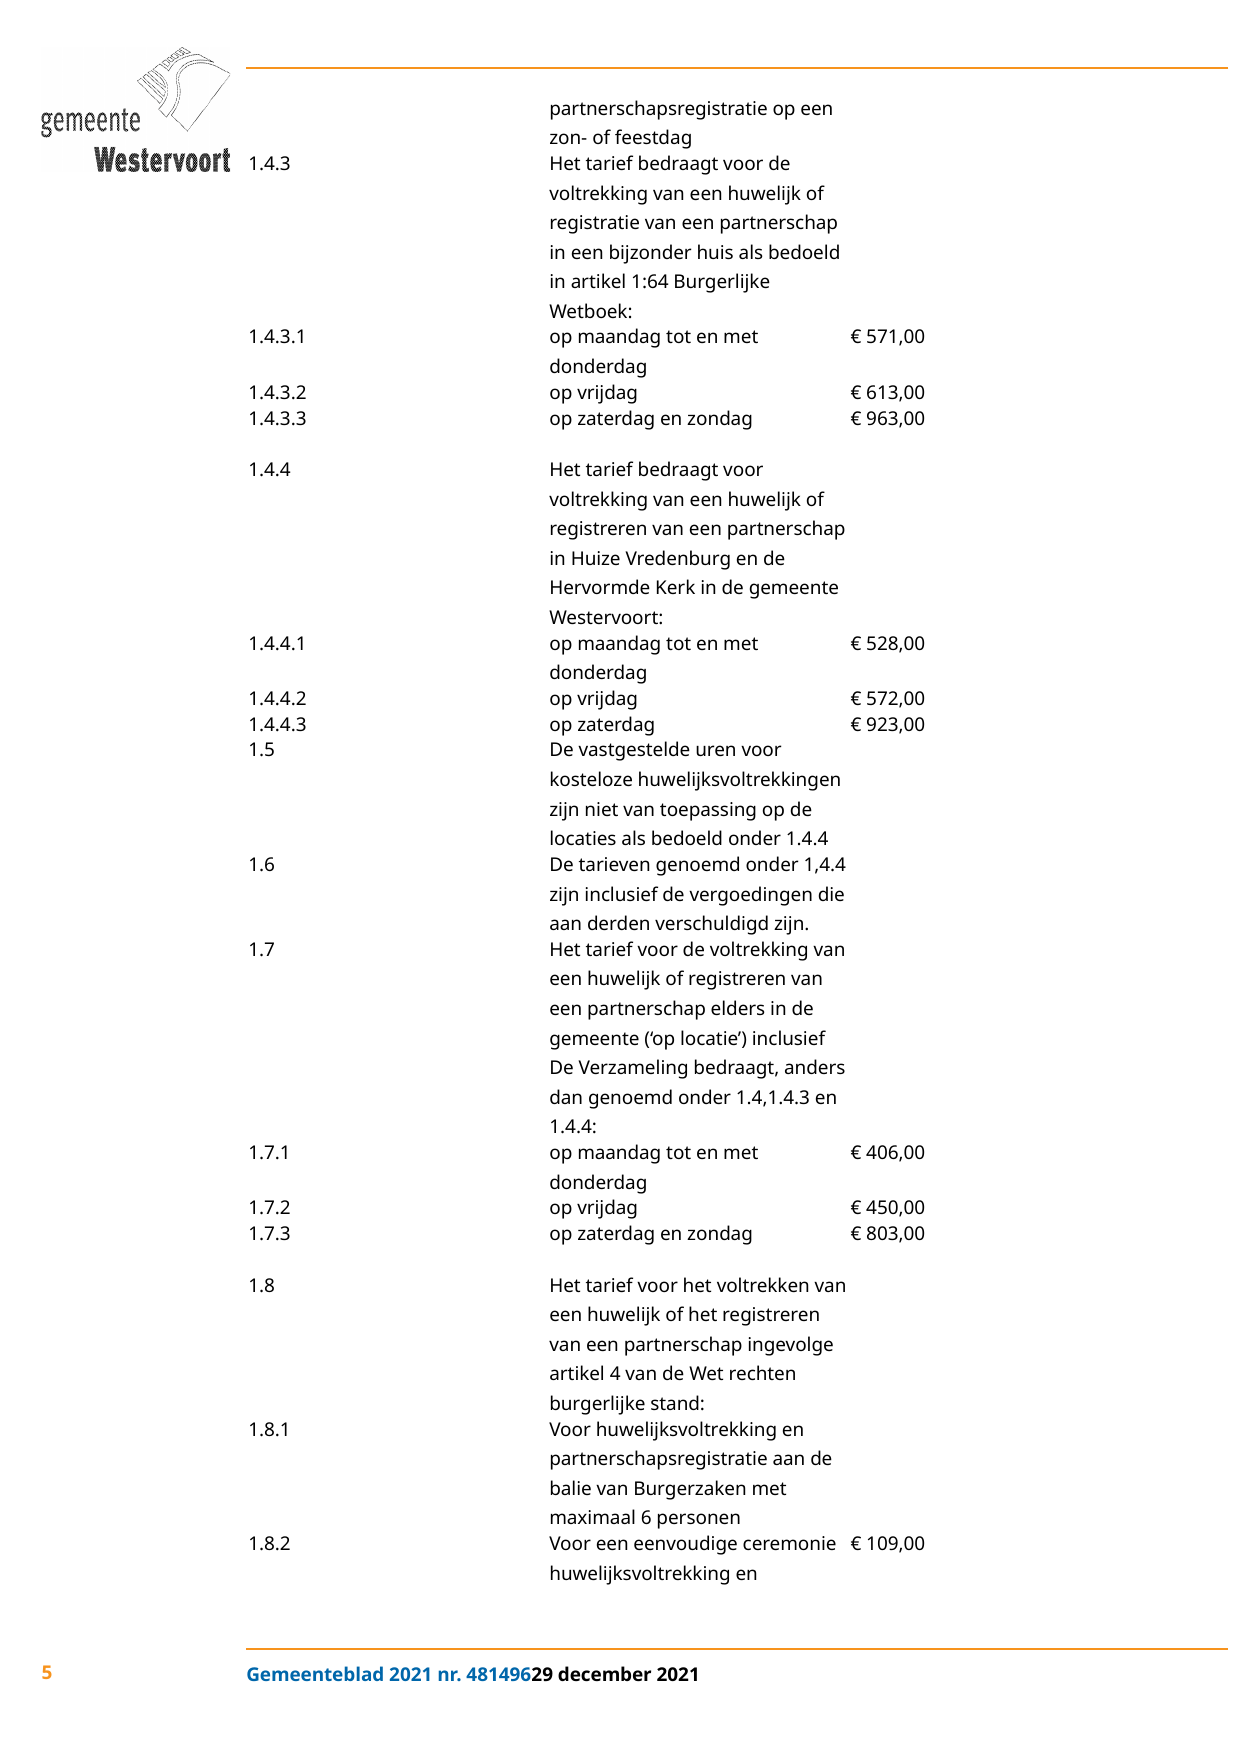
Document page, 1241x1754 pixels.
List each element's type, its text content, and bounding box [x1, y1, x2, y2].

table_cell [850, 431, 1001, 456]
table_cell [248, 431, 549, 456]
table_cell € 406,00 [850, 1139, 1001, 1194]
table_cell 1.4.4.3 [248, 711, 549, 737]
table_cell [1001, 851, 1152, 936]
table_cell € 613,00 [850, 379, 1001, 405]
table_cell 1.8.1 [248, 1416, 549, 1530]
table_cell 1.4.3.1 [248, 324, 549, 379]
table_cell [549, 1246, 850, 1272]
table_cell [1001, 1139, 1152, 1194]
table_cell [850, 1246, 1001, 1272]
table_cell [850, 737, 1001, 851]
table_cell [1001, 431, 1152, 456]
table_cell op maandag tot en met donderdag [549, 324, 850, 379]
table_cell [248, 1246, 549, 1272]
table_cell [1001, 1195, 1152, 1220]
table_cell partnerschapsregistratie op een zon- of feestdag [549, 95, 850, 150]
table_cell op zaterdag en zondag [549, 405, 850, 431]
table_cell 1.5 [248, 737, 549, 851]
table_cell [1001, 1246, 1152, 1272]
table_cell [1001, 630, 1152, 685]
table_cell 1.7.3 [248, 1220, 549, 1246]
table_cell Het tarief voor het voltrekken van een huwelijk of het registreren van een partnerschap ingevolge artikel 4 van de Wet rechten burgerlijke stand: [549, 1272, 850, 1416]
table_cell op vrijdag [549, 379, 850, 405]
table_cell € 109,00 [850, 1530, 1001, 1586]
table_cell [850, 456, 1001, 630]
table_cell op zaterdag [549, 711, 850, 737]
table_cell € 803,00 [850, 1220, 1001, 1246]
table_cell [850, 1272, 1001, 1416]
table_cell 1.8.2 [248, 1530, 549, 1586]
table_cell 1.4.4.1 [248, 630, 549, 685]
table_cell op maandag tot en met donderdag [549, 630, 850, 685]
table_cell [1001, 456, 1152, 630]
table_cell 1.7.1 [248, 1139, 549, 1194]
table_cell [549, 431, 850, 456]
table_cell [1001, 150, 1152, 324]
table_cell [1001, 685, 1152, 711]
table_cell 1.4.3 [248, 150, 549, 324]
table_cell [1001, 1220, 1152, 1246]
table_cell Het tarief bedraagt voor de voltrekking van een huwelijk of registratie van een partnerschap in een bijzonder huis als bedoeld in artikel 1:64 Burgerlijke Wetboek: [549, 150, 850, 324]
table_cell 1.7.2 [248, 1195, 549, 1220]
table_cell Voor huwelijksvoltrekking en partnerschapsregistratie aan de balie van Burgerzaken met maximaal 6 personen [549, 1416, 850, 1530]
table_cell € 572,00 [850, 685, 1001, 711]
table_cell [850, 1416, 1001, 1530]
table_cell € 450,00 [850, 1195, 1001, 1220]
table_cell 1.4.3.3 [248, 405, 549, 431]
table_cell [1001, 324, 1152, 379]
table_cell [1001, 95, 1152, 150]
table_cell 1.4.4 [248, 456, 549, 630]
table_cell [1001, 1416, 1152, 1530]
table_cell 1.8 [248, 1272, 549, 1416]
table_cell [850, 95, 1001, 150]
picture [41, 47, 231, 172]
table_cell Het tarief bedraagt voor voltrekking van een huwelijk of registreren van een partnerschap in Huize Vredenburg en de Hervormde Kerk in de gemeente Westervoort: [549, 456, 850, 630]
table_cell € 571,00 [850, 324, 1001, 379]
table_cell [1001, 405, 1152, 431]
table_cell [850, 851, 1001, 936]
table_cell [248, 95, 549, 150]
table_cell 1.4.3.2 [248, 379, 549, 405]
table_cell Voor een eenvoudige ceremonie huwelijksvoltrekking en [549, 1530, 850, 1586]
table_cell De vastgestelde uren voor kosteloze huwelijksvoltrekkingen zijn niet van toepassing op de locaties als bedoeld onder 1.4.4 [549, 737, 850, 851]
table_cell 1.4.4.2 [248, 685, 549, 711]
table_cell € 923,00 [850, 711, 1001, 737]
table_cell € 963,00 [850, 405, 1001, 431]
table_cell [1001, 936, 1152, 1139]
table_cell 1.7 [248, 936, 549, 1139]
table_cell op maandag tot en met donderdag [549, 1139, 850, 1194]
table_cell [850, 936, 1001, 1139]
table_cell [1001, 379, 1152, 405]
table_cell [1001, 1530, 1152, 1586]
table_cell Het tarief voor de voltrekking van een huwelijk of registreren van een partnerschap elders in de gemeente (‘op locatie’) inclusief De Verzameling bedraagt, anders dan genoemd onder 1.4,1.4.3 en 1.4.4: [549, 936, 850, 1139]
table_cell € 528,00 [850, 630, 1001, 685]
table_cell [1001, 737, 1152, 851]
table_cell [850, 150, 1001, 324]
table_cell op vrijdag [549, 685, 850, 711]
table_cell op vrijdag [549, 1195, 850, 1220]
table_cell [1001, 1272, 1152, 1416]
table_cell op zaterdag en zondag [549, 1220, 850, 1246]
table_cell 1.6 [248, 851, 549, 936]
table_cell [1001, 711, 1152, 737]
table_cell De tarieven genoemd onder 1,4.4 zijn inclusief de vergoedingen die aan derden verschuldigd zijn. [549, 851, 850, 936]
